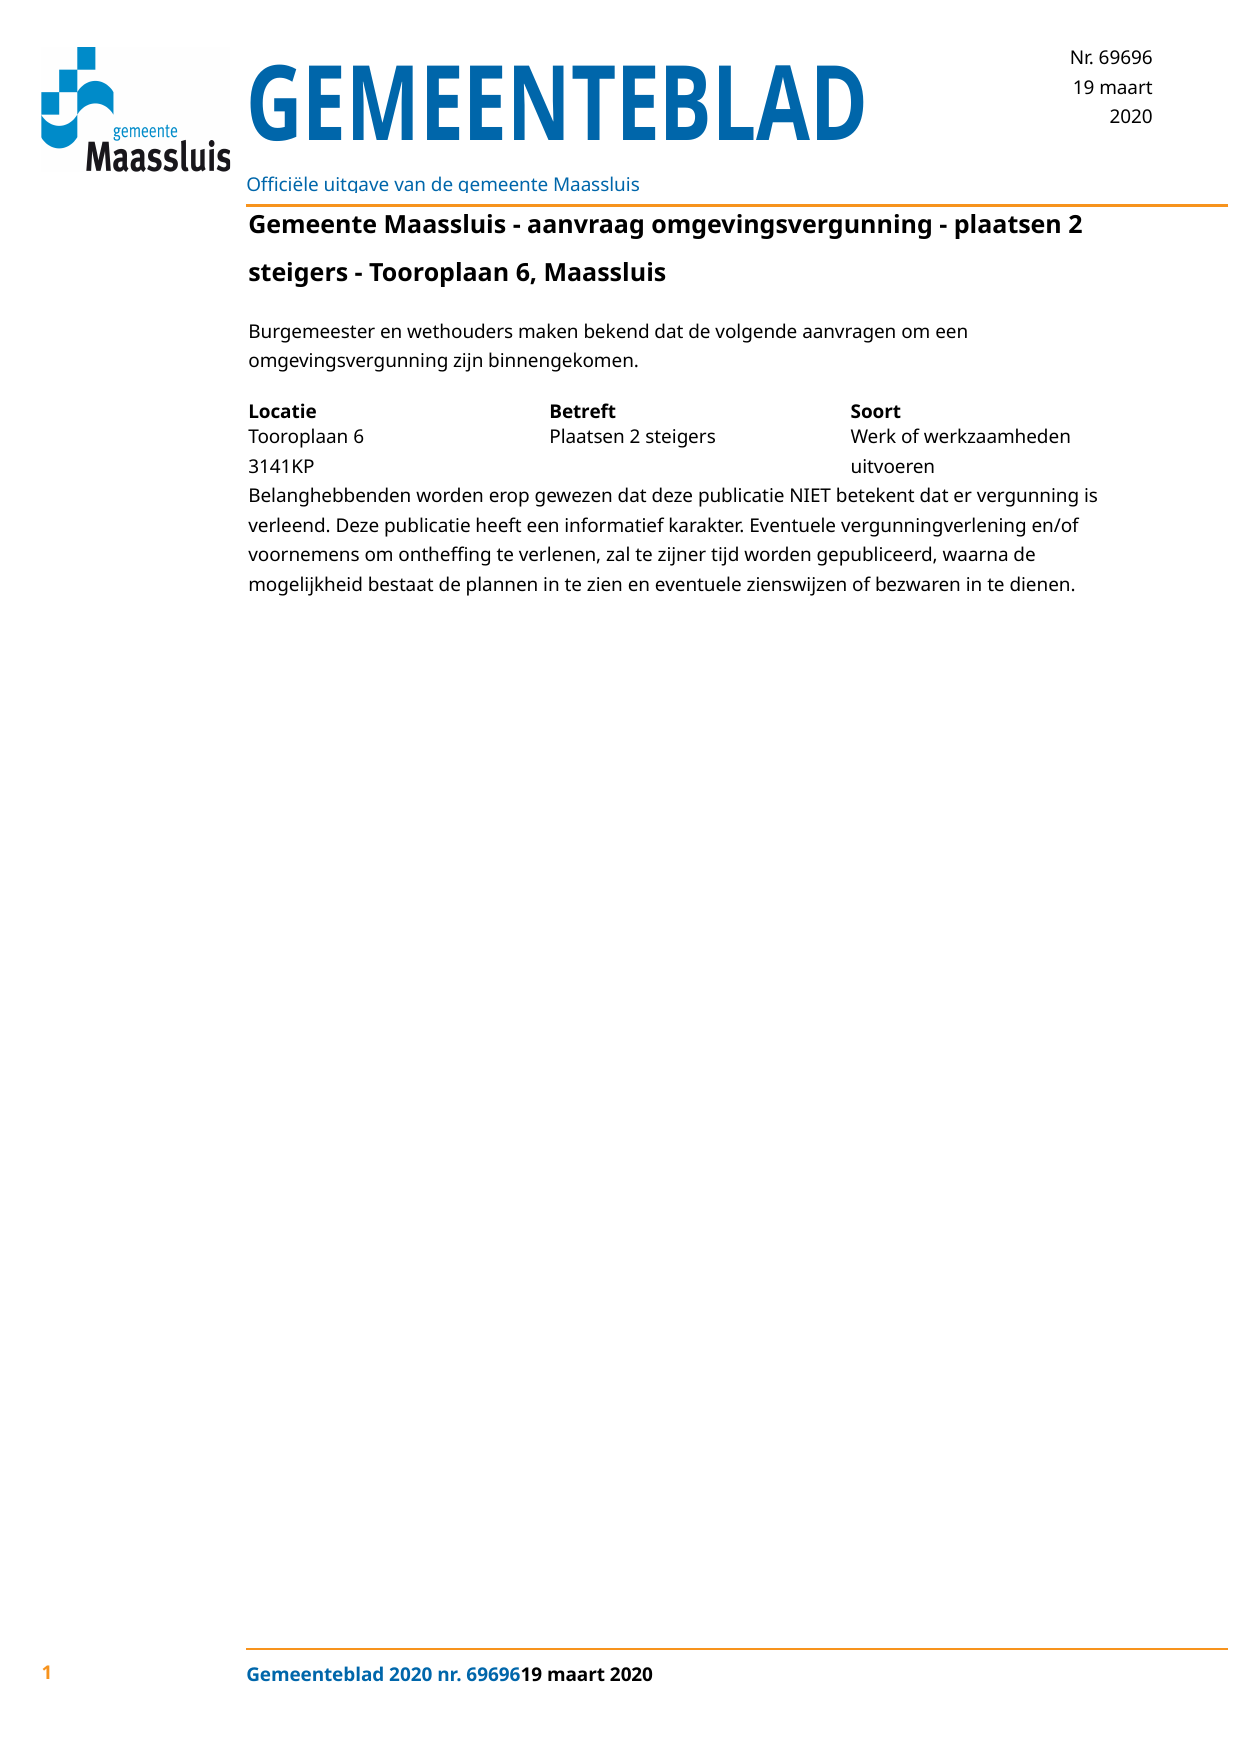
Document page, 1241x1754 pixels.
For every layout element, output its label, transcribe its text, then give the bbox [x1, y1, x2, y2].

table_cell Plaatsen 2 steigers [549, 424, 850, 479]
text Burgemeester en wethouders maken bekend dat de volgende aanvragen om een omgevingsvergunning zijn binnengekomen. [248, 318, 1152, 373]
picture [41, 47, 77, 92]
table_cell Werk of werkzaamheden uitvoeren [850, 424, 1152, 479]
text Belanghebbenden worden erop gewezen dat deze publicatie NIET betekent dat er vergunning is verleend. Deze publicatie heeft een informatief karakter. Eventuele vergunningverlening en/of voornemens om ontheffing te verlenen, zal te zijner tijd worden gepubliceerd, waarna de mogelijkheid bestaat de plannen in te zien en eventuele zienswijzen of bezwaren in te dienen. [248, 482, 1152, 597]
picture [41, 47, 231, 172]
table_header Locatie [248, 398, 549, 424]
text Gemeente Maassluis - aanvraag omgevingsvergunning - plaatsen 2 steigers - Tooroplaan 6, Maassluis [248, 207, 1152, 288]
table_cell Tooroplaan 6 3141KP [248, 424, 549, 479]
table_header Betreft [549, 398, 850, 424]
table_header Soort [850, 398, 1152, 424]
